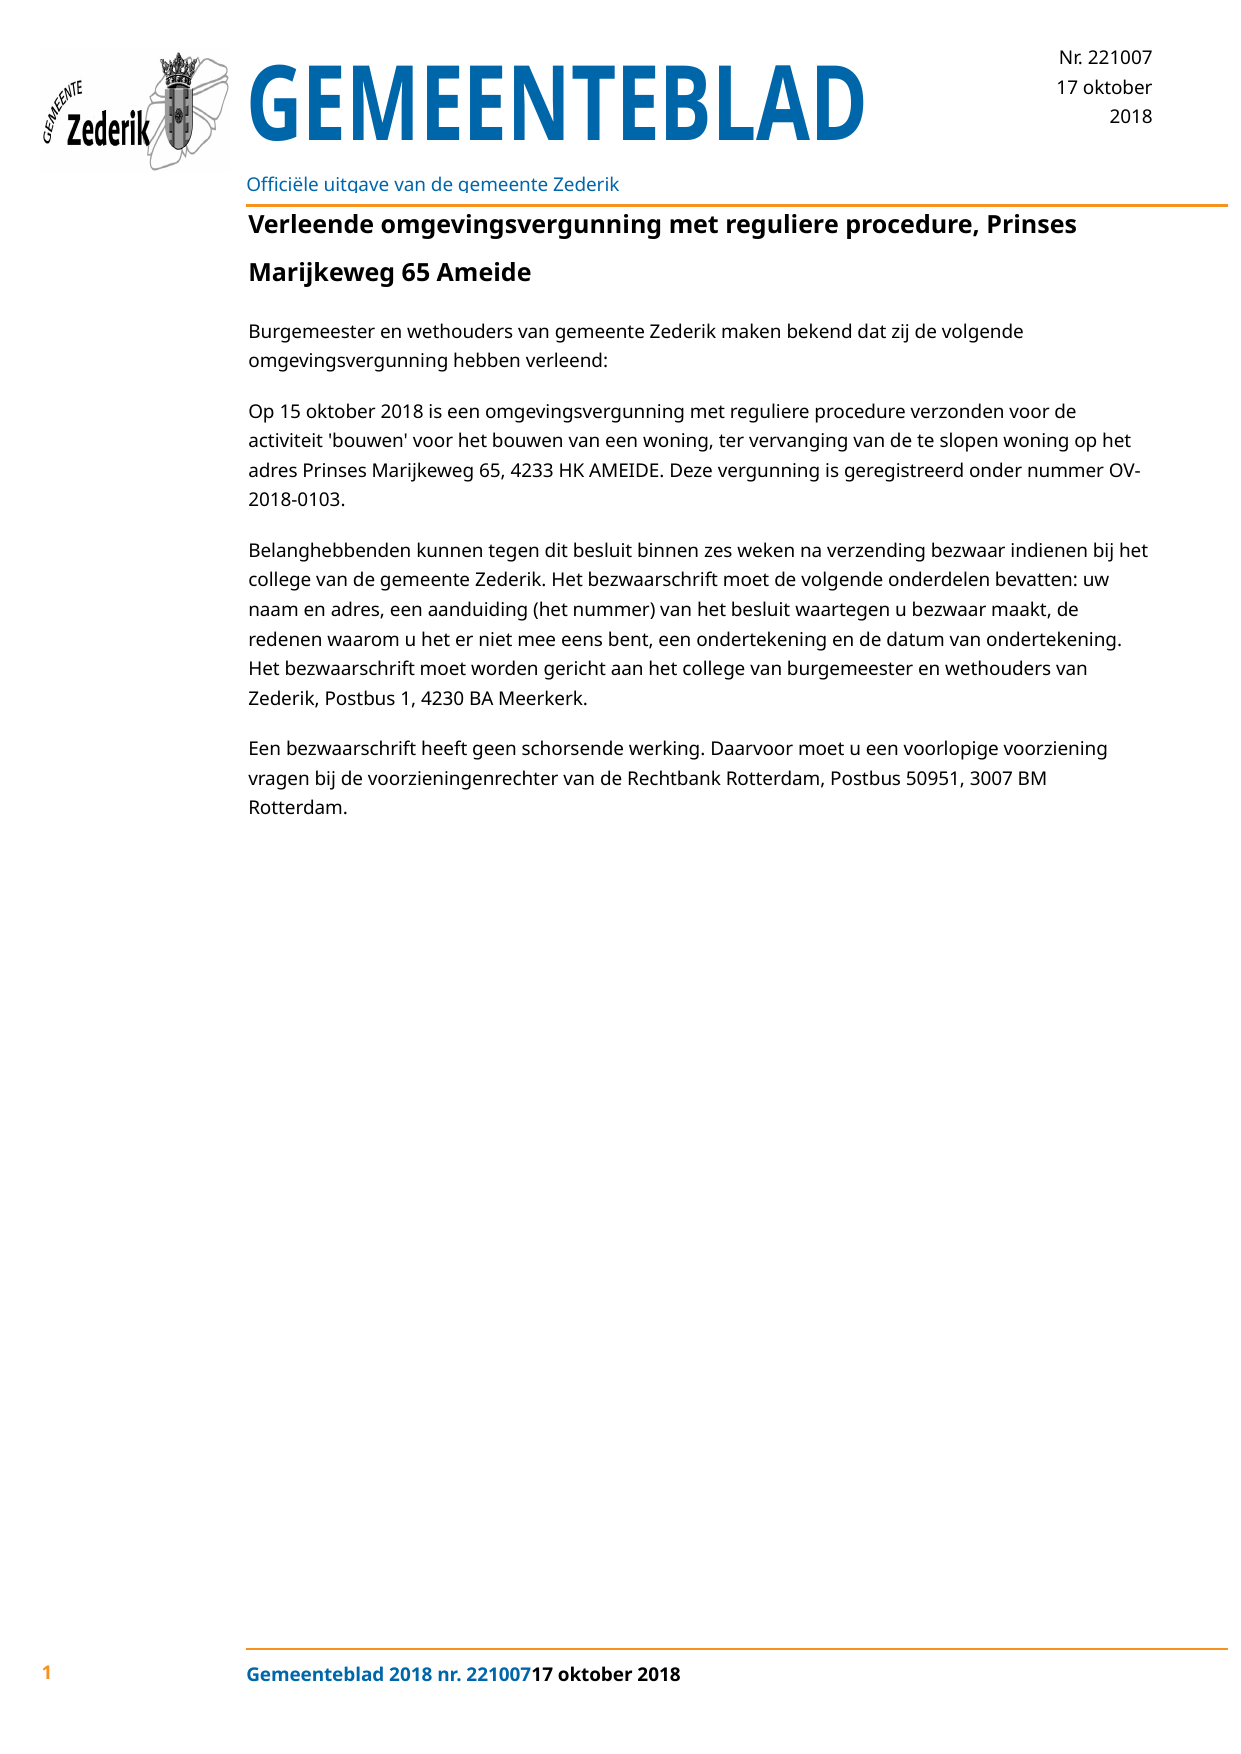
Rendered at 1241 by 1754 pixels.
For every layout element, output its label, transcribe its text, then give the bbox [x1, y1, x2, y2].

text Op 15 oktober 2018 is een omgevingsvergunning met reguliere procedure verzonden voor de activiteit 'bouwen' voor het bouwen van een woning, ter vervanging van de te slopen woning op het adres Prinses Marijkeweg 65, 4233 HK AMEIDE. Deze vergunning is geregistreerd onder nummer OV-2018-0103. [248, 398, 1152, 512]
text Verleende omgevingsvergunning met reguliere procedure, Prinses Marijkeweg 65 Ameide [248, 207, 1152, 288]
text Belanghebbenden kunnen tegen dit besluit binnen zes weken na verzending bezwaar indienen bij het college van de gemeente Zederik. Het bezwaarschrift moet de volgende onderdelen bevatten: uw naam en adres, een aanduiding (het nummer) van het besluit waartegen u bezwaar maakt, de redenen waarom u het er niet mee eens bent, een ondertekening en de datum van ondertekening. Het bezwaarschrift moet worden gericht aan het college van burgemeester en wethouders van Zederik, Postbus 1, 4230 BA Meerkerk. [248, 537, 1152, 711]
picture [41, 47, 231, 172]
text Een bezwaarschrift heeft geen schorsende werking. Daarvoor moet u een voorlopige voorziening vragen bij de voorzieningenrechter van de Rechtbank Rotterdam, Postbus 50951, 3007 BM Rotterdam. [248, 735, 1152, 820]
text Burgemeester en wethouders van gemeente Zederik maken bekend dat zij de volgende omgevingsvergunning hebben verleend: [248, 318, 1152, 373]
